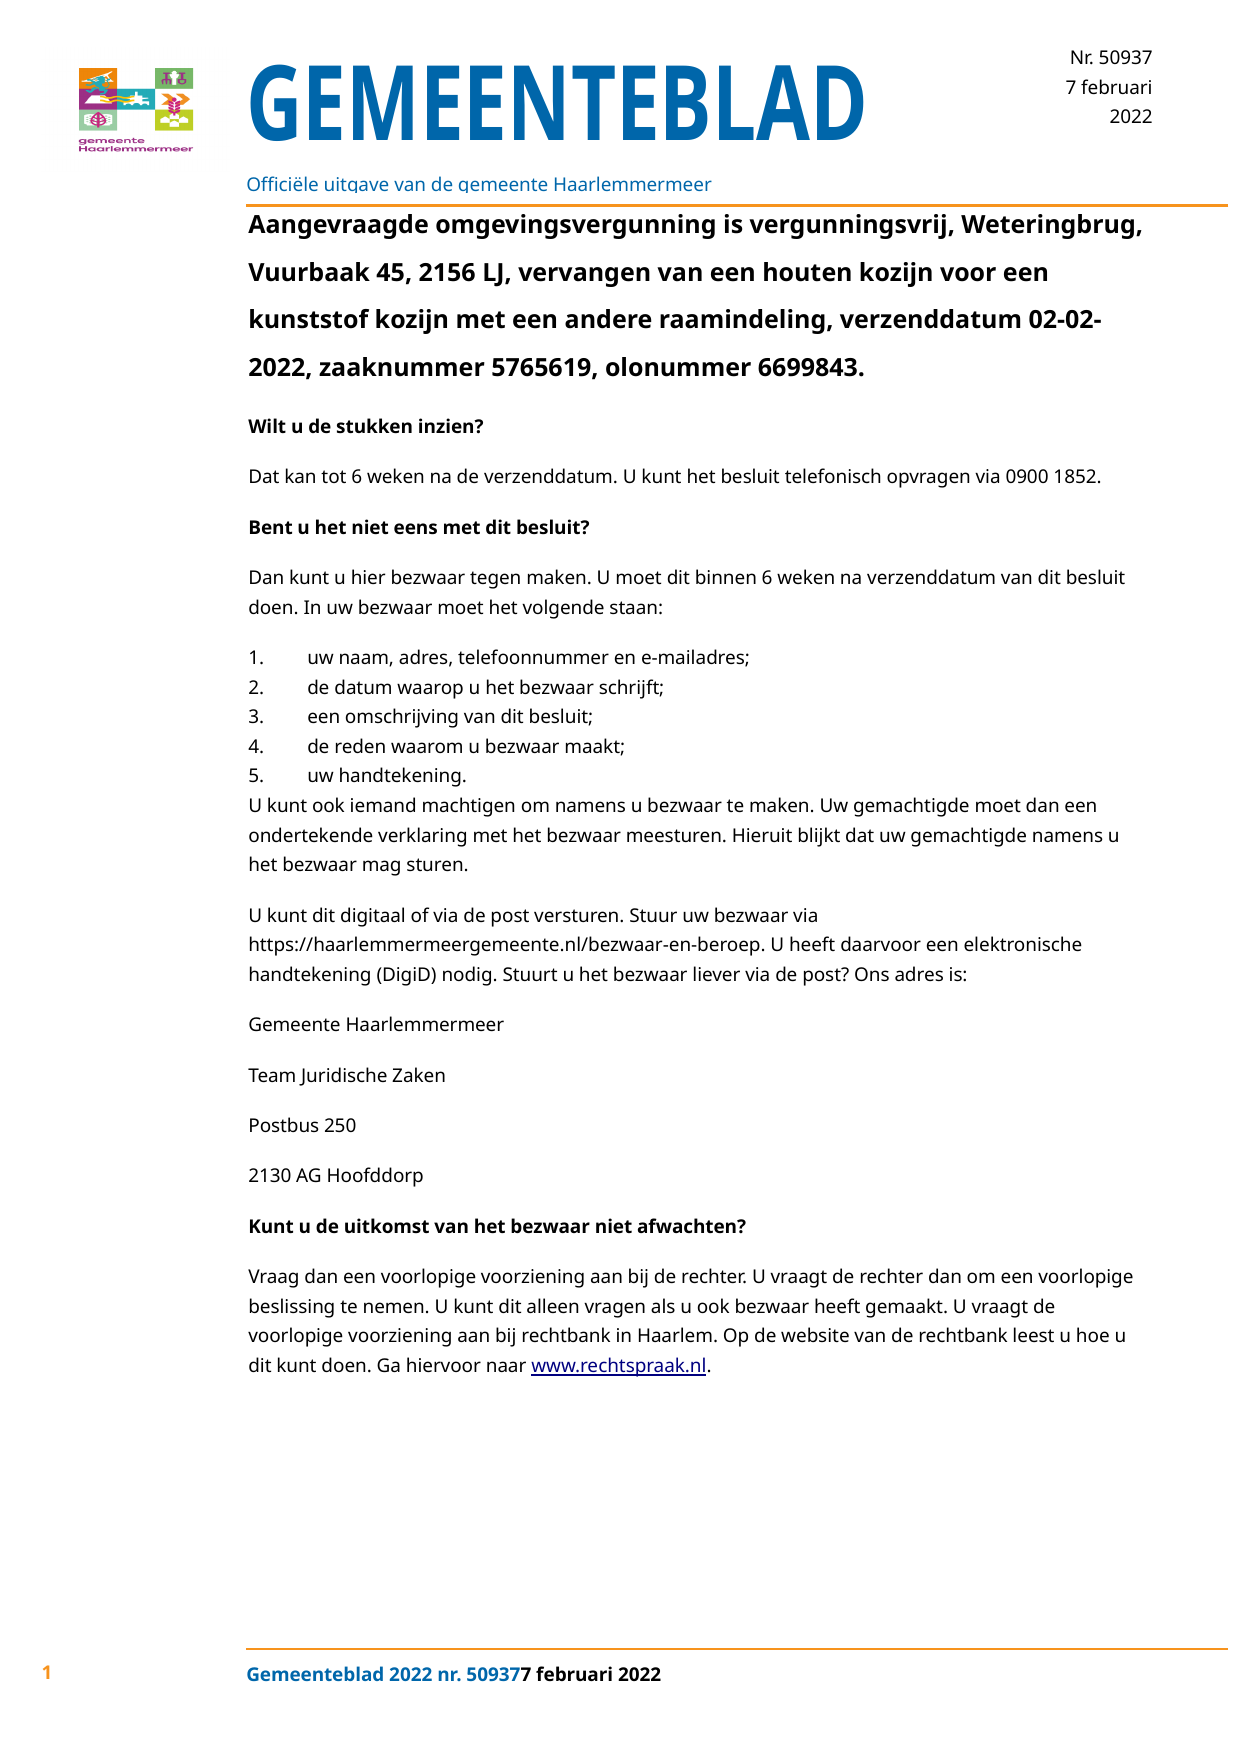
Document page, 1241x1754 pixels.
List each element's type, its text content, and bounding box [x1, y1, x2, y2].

list de reden waarom u bezwaar maakt; [248, 733, 1152, 759]
text U kunt ook iemand machtigen om namens u bezwaar te maken. Uw gemachtigde moet dan een ondertekende verklaring met het bezwaar meesturen. Hieruit blijkt dat uw gemachtigde namens u het bezwaar mag sturen. [248, 792, 1152, 877]
picture [41, 47, 231, 172]
text Aangevraagde omgevingsvergunning is vergunningsvrij, Weteringbrug, Vuurbaak 45, 2156 LJ, vervangen van een houten kozijn voor een kunststof kozijn met een andere raamindeling, verzenddatum 02-02-2022, zaaknummer 5765619, olonummer 6699843. [248, 207, 1152, 384]
text U kunt dit digitaal of via de post versturen. Stuur uw bezwaar via https://haarlemmermeergemeente.nl/bezwaar-en-beroep. U heeft daarvoor een elektronische handtekening (DigiD) nodig. Stuurt u het bezwaar liever via de post? Ons adres is: [248, 902, 1152, 987]
text Gemeente Haarlemmermeer [248, 1011, 1152, 1037]
list een omschrijving van dit besluit; [248, 703, 1152, 729]
text Wilt u de stukken inzien? [248, 413, 1152, 439]
list uw naam, adres, telefoonnummer en e-mailadres; [248, 644, 1152, 670]
list de datum waarop u het bezwaar schrijft; [248, 674, 1152, 700]
text 2130 AG Hoofddorp [248, 1163, 1152, 1188]
text Team Juridische Zaken [248, 1062, 1152, 1088]
text Bent u het niet eens met dit besluit? [248, 514, 1152, 540]
list uw handtekening. [248, 763, 1152, 788]
text Dat kan tot 6 weken na de verzenddatum. U kunt het besluit telefonisch opvragen via 0900 1852. [248, 463, 1152, 489]
text Dan kunt u hier bezwaar tegen maken. U moet dit binnen 6 weken na verzenddatum van dit besluit doen. In uw bezwaar moet het volgende staan: [248, 564, 1152, 620]
text Vraag dan een voorlopige voorziening aan bij de rechter. U vraagt de rechter dan om een voorlopige beslissing te nemen. U kunt dit alleen vragen als u ook bezwaar heeft gemaakt. U vraagt de voorlopige voorziening aan bij rechtbank in Haarlem. Op de website van de rechtbank leest u hoe u dit kunt doen. Ga hiervoor naar www.rechtspraak.nl. [248, 1263, 1152, 1378]
text Kunt u de uitkomst van het bezwaar niet afwachten? [248, 1213, 1152, 1239]
text Postbus 250 [248, 1112, 1152, 1138]
